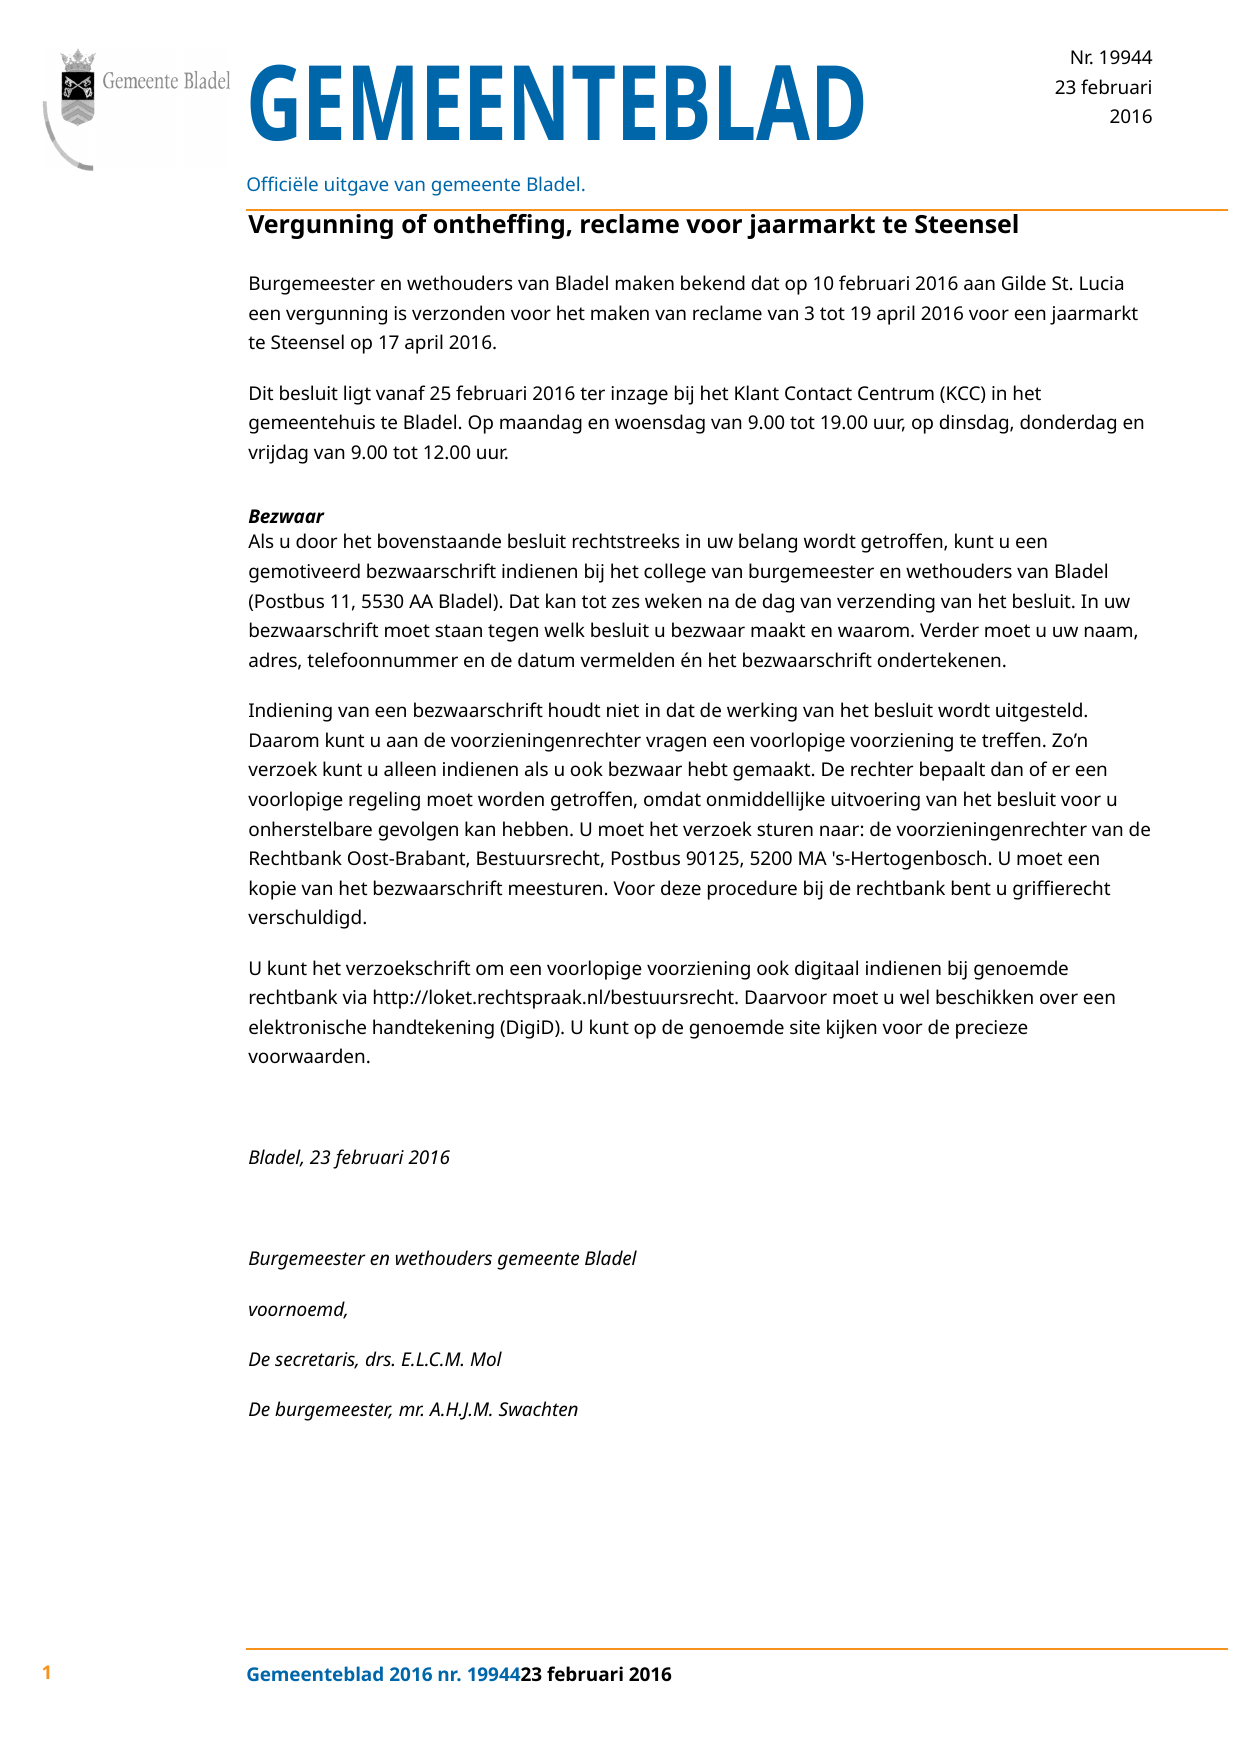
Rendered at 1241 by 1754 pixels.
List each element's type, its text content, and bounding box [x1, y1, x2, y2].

text Indiening van een bezwaarschrift houdt niet in dat de werking van het besluit wordt uitgesteld. Daarom kunt u aan de voorzieningenrechter vragen een voorlopige voorziening te treffen. Zo’n verzoek kunt u alleen indienen als u ook bezwaar hebt gemaakt. De rechter bepaalt dan of er een voorlopige regeling moet worden getroffen, omdat onmiddellijke uitvoering van het besluit voor u onherstelbare gevolgen kan hebben. U moet het verzoek sturen naar: de voorzieningenrechter van de Rechtbank Oost-Brabant, Bestuursrecht, Postbus 90125, 5200 MA 's-Hertogenbosch. U moet een kopie van het bezwaarschrift meesturen. Voor deze procedure bij de rechtbank bent u griffierecht verschuldigd. [248, 697, 1152, 930]
text Vergunning of ontheffing, reclame voor jaarmarkt te Steensel [248, 211, 1152, 241]
text De secretaris, drs. E.L.C.M. Mol [248, 1346, 1152, 1372]
text Bezwaar [248, 503, 1152, 529]
text Dit besluit ligt vanaf 25 februari 2016 ter inzage bij het Klant Contact Centrum (KCC) in het gemeentehuis te Bladel. Op maandag en woensdag van 9.00 tot 19.00 uur, op dinsdag, donderdag en vrijdag van 9.00 tot 12.00 uur. [248, 380, 1152, 465]
text Als u door het bovenstaande besluit rechtstreeks in uw belang wordt getroffen, kunt u een gemotiveerd bezwaarschrift indienen bij het college van burgemeester en wethouders van Bladel (Postbus 11, 5530 AA Bladel). Dat kan tot zes weken na de dag van verzending van het besluit. In uw bezwaarschrift moet staan tegen welk besluit u bezwaar maakt en waarom. Verder moet u uw naam, adres, telefoonnummer en de datum vermelden én het bezwaarschrift ondertekenen. [248, 529, 1152, 673]
text Burgemeester en wethouders gemeente Bladel [248, 1245, 1152, 1271]
text voornoemd, [248, 1296, 1152, 1322]
text U kunt het verzoekschrift om een voorlopige voorziening ook digitaal indienen bij genoemde rechtbank via http://loket.rechtspraak.nl/bestuursrecht. Daarvoor moet u wel beschikken over een elektronische handtekening (DigiD). U kunt op de genoemde site kijken voor de precieze voorwaarden. [248, 955, 1152, 1069]
text Burgemeester en wethouders van Bladel maken bekend dat op 10 februari 2016 aan Gilde St. Lucia een vergunning is verzonden voor het maken van reclame van 3 tot 19 april 2016 voor een jaarmarkt te Steensel op 17 april 2016. [248, 270, 1152, 355]
text Bladel, 23 februari 2016 [248, 1144, 1152, 1170]
text De burgemeester, mr. A.H.J.M. Swachten [248, 1397, 1152, 1422]
picture [41, 47, 231, 172]
